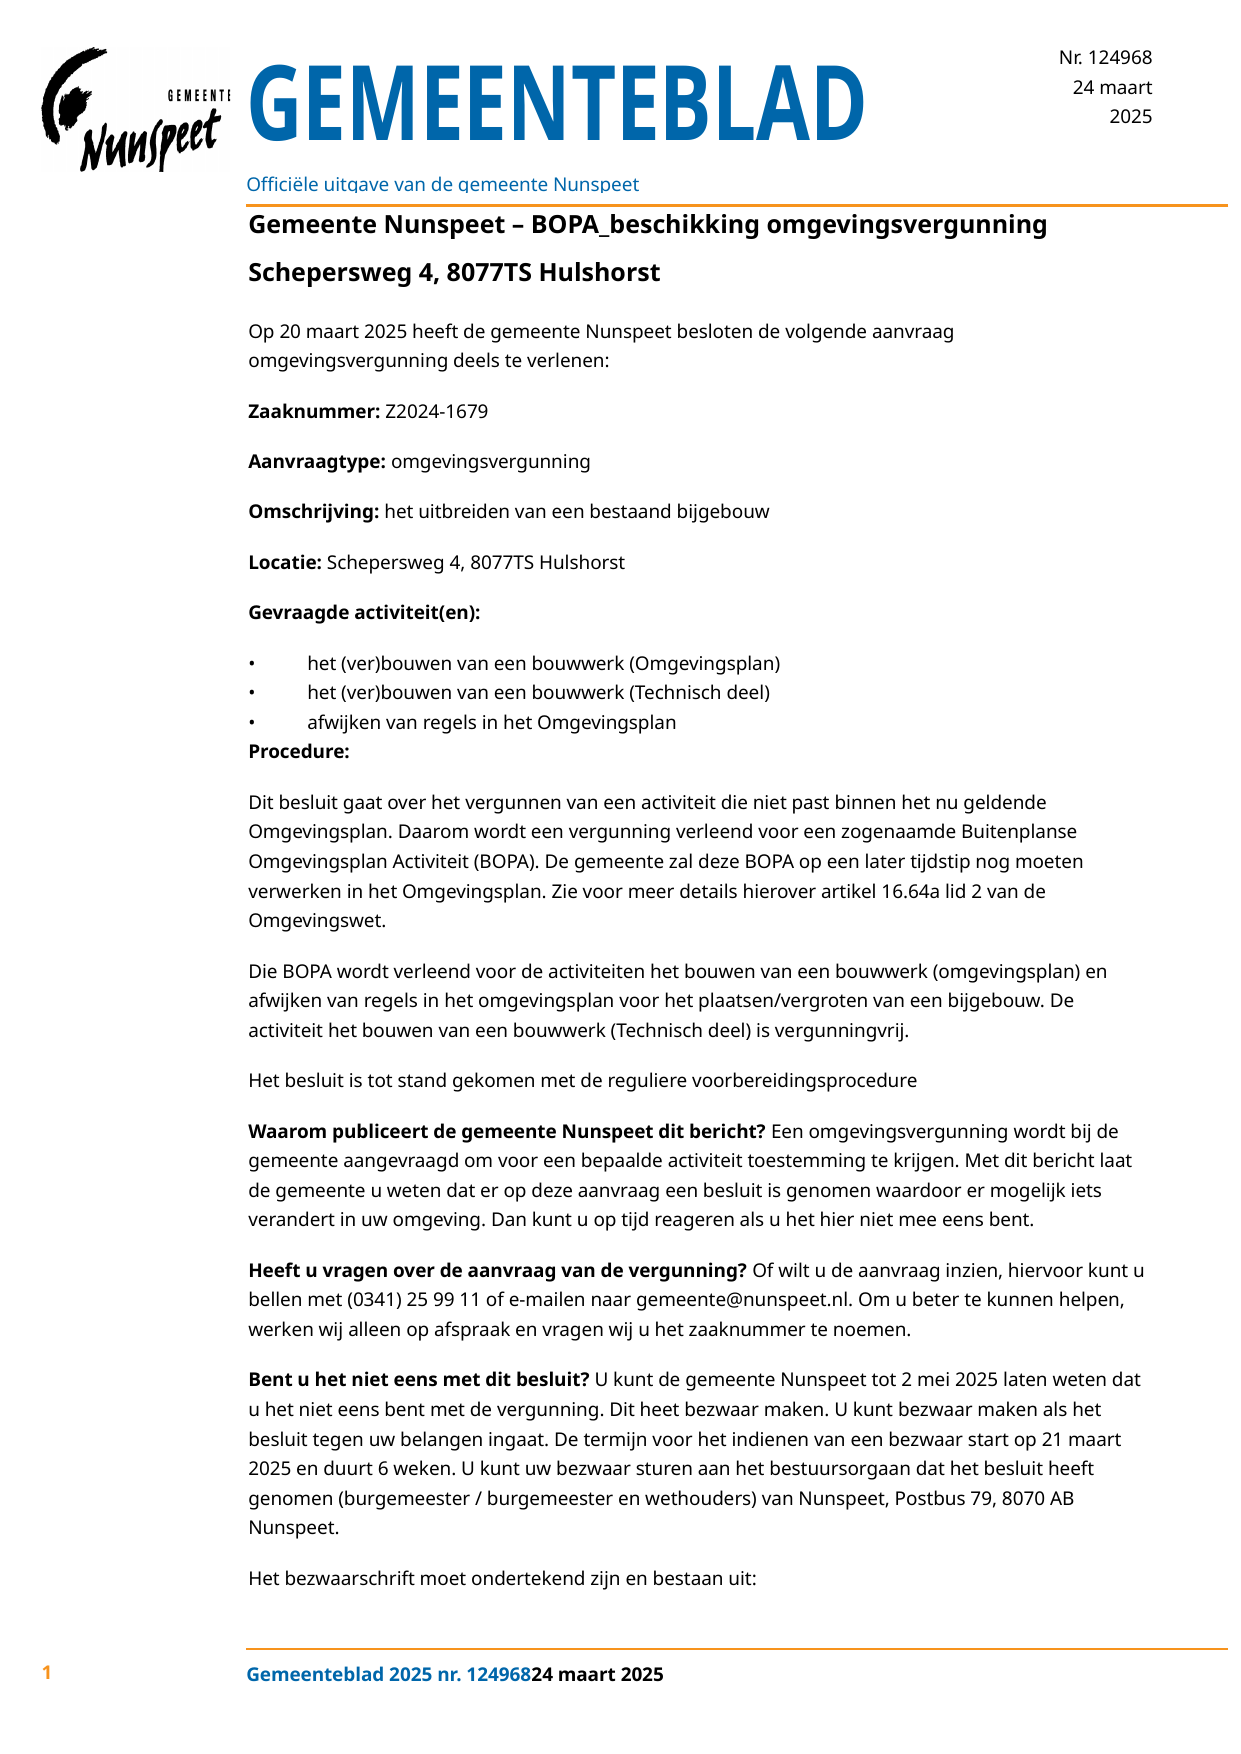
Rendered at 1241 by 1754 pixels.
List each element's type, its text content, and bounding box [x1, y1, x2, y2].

text Heeft u vragen over de aanvraag van de vergunning? Of wilt u de aanvraag inzien, hiervoor kunt u bellen met (0341) 25 99 11 of e-mailen naar gemeente@nunspeet.nl. Om u beter te kunnen helpen, werken wij alleen op afspraak en vragen wij u het zaaknummer te noemen. [248, 1257, 1152, 1342]
text Op 20 maart 2025 heeft de gemeente Nunspeet besloten de volgende aanvraag omgevingsvergunning deels te verlenen: [248, 318, 1152, 373]
text Zaaknummer: Z2024-1679 [248, 398, 1152, 424]
text Procedure: [248, 739, 1152, 764]
text Dit besluit gaat over het vergunnen van een activiteit die niet past binnen het nu geldende Omgevingsplan. Daarom wordt een vergunning verleend voor een zogenaamde Buitenplanse Omgevingsplan Activiteit (BOPA). De gemeente zal deze BOPA op een later tijdstip nog moeten verwerken in het Omgevingsplan. Zie voor meer details hierover artikel 16.64a lid 2 van de Omgevingswet. [248, 789, 1152, 933]
text Locatie: Schepersweg 4, 8077TS Hulshorst [248, 549, 1152, 575]
list het (ver)bouwen van een bouwwerk (Technisch deel) [248, 679, 1152, 705]
text Aanvraagtype: omgevingsvergunning [248, 448, 1152, 474]
text Waarom publiceert de gemeente Nunspeet dit bericht? Een omgevingsvergunning wordt bij de gemeente aangevraagd om voor een bepaalde activiteit toestemming te krijgen. Met dit bericht laat de gemeente u weten dat er op deze aanvraag een besluit is genomen waardoor er mogelijk iets verandert in uw omgeving. Dan kunt u op tijd reageren als u het hier niet mee eens bent. [248, 1118, 1152, 1232]
text Het besluit is tot stand gekomen met de reguliere voorbereidingsprocedure [248, 1067, 1152, 1093]
text Die BOPA wordt verleend voor de activiteiten het bouwen van een bouwwerk (omgevingsplan) en afwijken van regels in het omgevingsplan voor het plaatsen/vergroten van een bijgebouw. De activiteit het bouwen van een bouwwerk (Technisch deel) is vergunningvrij. [248, 958, 1152, 1043]
list het (ver)bouwen van een bouwwerk (Omgevingsplan) [248, 650, 1152, 676]
list afwijken van regels in het Omgevingsplan [248, 709, 1152, 735]
text Gemeente Nunspeet – BOPA_beschikking omgevingsvergunning Schepersweg 4, 8077TS Hulshorst [248, 207, 1152, 288]
picture [41, 47, 231, 172]
text Omschrijving: het uitbreiden van een bestaand bijgebouw [248, 499, 1152, 524]
text Bent u het niet eens met dit besluit? U kunt de gemeente Nunspeet tot 2 mei 2025 laten weten dat u het niet eens bent met de vergunning. Dit heet bezwaar maken. U kunt bezwaar maken als het besluit tegen uw belangen ingaat. De termijn voor het indienen van een bezwaar start op 21 maart 2025 en duurt 6 weken. U kunt uw bezwaar sturen aan het bestuursorgaan dat het besluit heeft genomen (burgemeester / burgemeester en wethouders) van Nunspeet, Postbus 79, 8070 AB Nunspeet. [248, 1367, 1152, 1540]
text Gevraagde activiteit(en): [248, 599, 1152, 625]
text Het bezwaarschrift moet ondertekend zijn en bestaan uit: [248, 1565, 1152, 1591]
